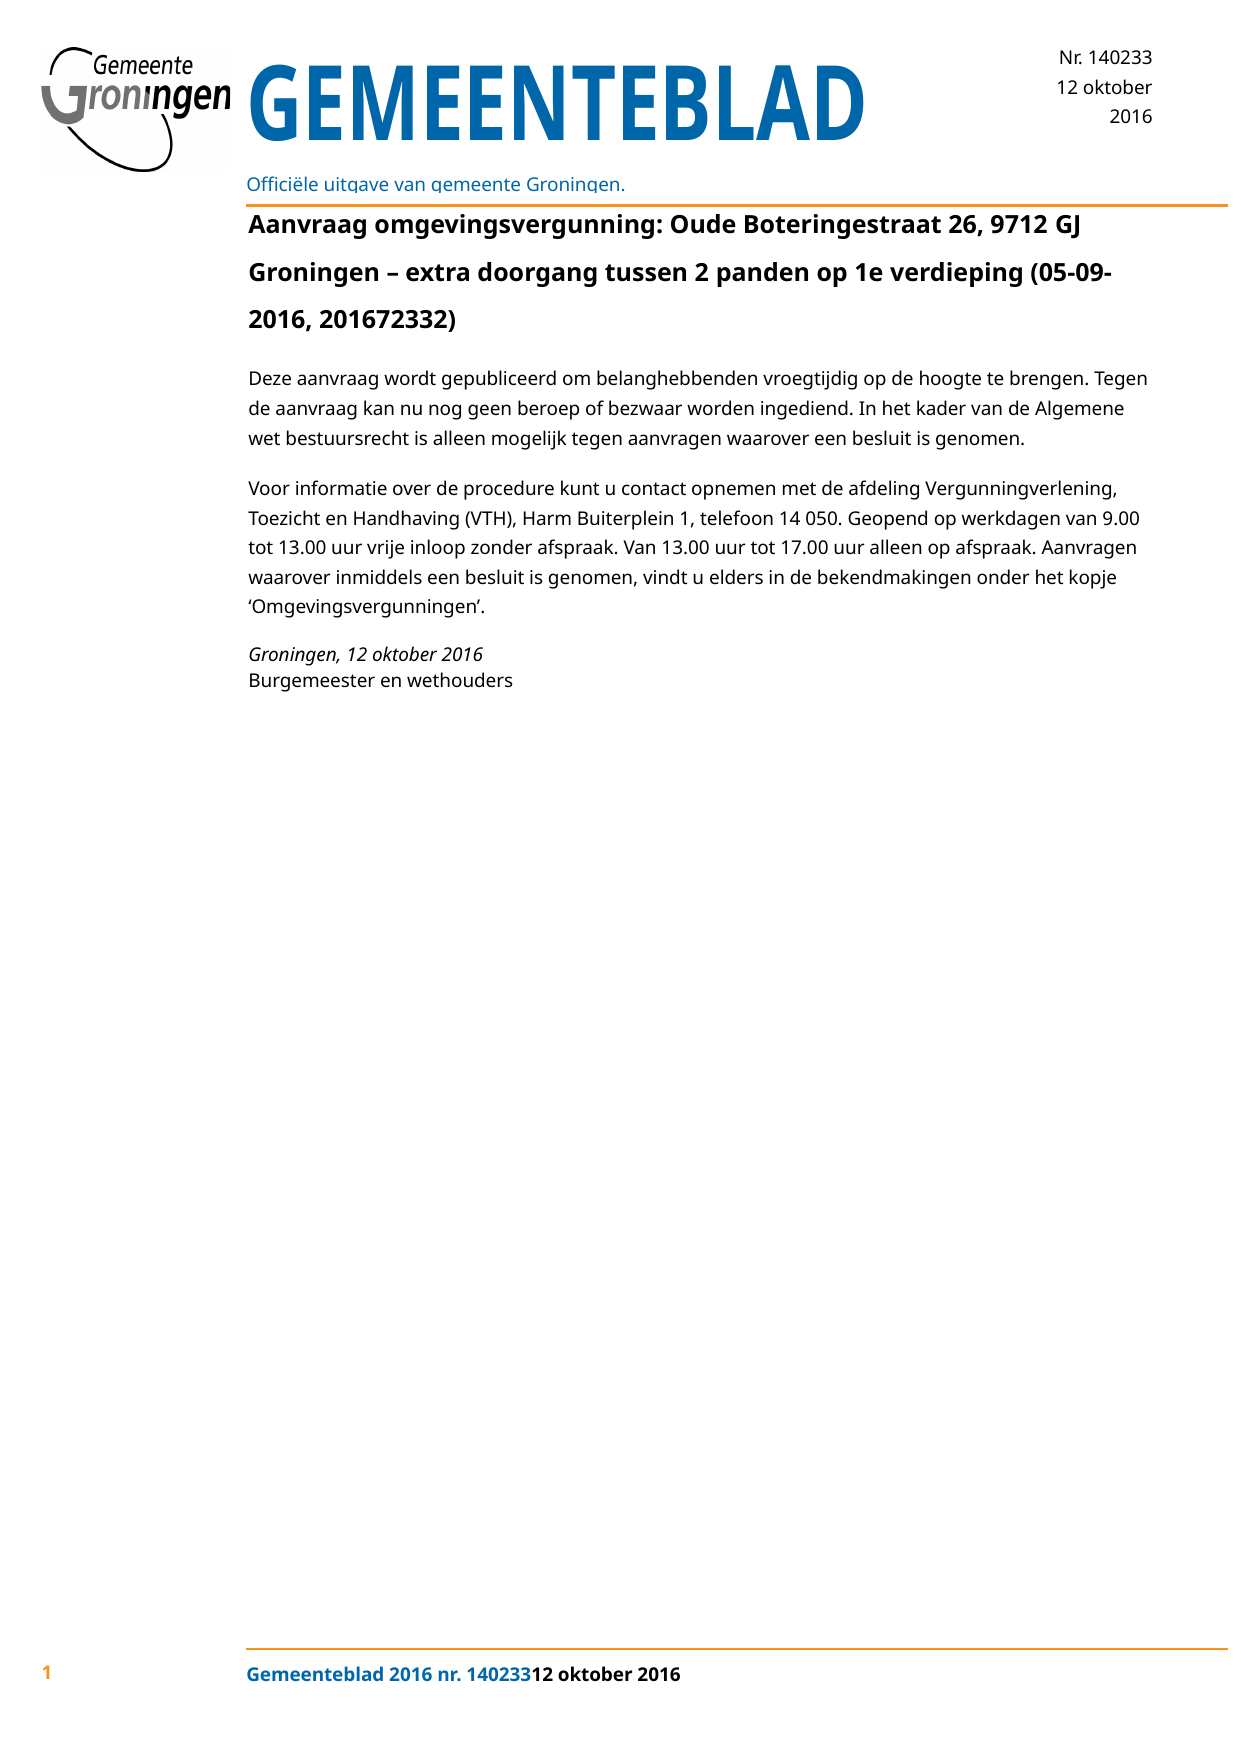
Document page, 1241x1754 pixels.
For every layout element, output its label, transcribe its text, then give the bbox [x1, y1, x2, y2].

text Groningen, 12 oktober 2016 [248, 641, 1152, 667]
text Voor informatie over de procedure kunt u contact opnemen met de afdeling Vergunningverlening, Toezicht en Handhaving (VTH), Harm Buiterplein 1, telefoon 14 050. Geopend op werkdagen van 9.00 tot 13.00 uur vrije inloop zonder afspraak. Van 13.00 uur tot 17.00 uur alleen op afspraak. Aanvragen waarover inmiddels een besluit is genomen, vindt u elders in de bekendmakingen onder het kopje ‘Omgevingsvergunningen’. [248, 475, 1152, 619]
text Aanvraag omgevingsvergunning: Oude Boteringestraat 26, 9712 GJ Groningen – extra doorgang tussen 2 panden op 1e verdieping (05-09-2016, 201672332) [248, 207, 1152, 336]
text Deze aanvraag wordt gepubliceerd om belanghebbenden vroegtijdig op de hoogte te brengen. Tegen de aanvraag kan nu nog geen beroep of bezwaar worden ingediend. In het kader van de Algemene wet bestuursrecht is alleen mogelijk tegen aanvragen waarover een besluit is genomen. [248, 366, 1152, 450]
picture [41, 47, 231, 172]
text Burgemeester en wethouders [248, 667, 1152, 693]
